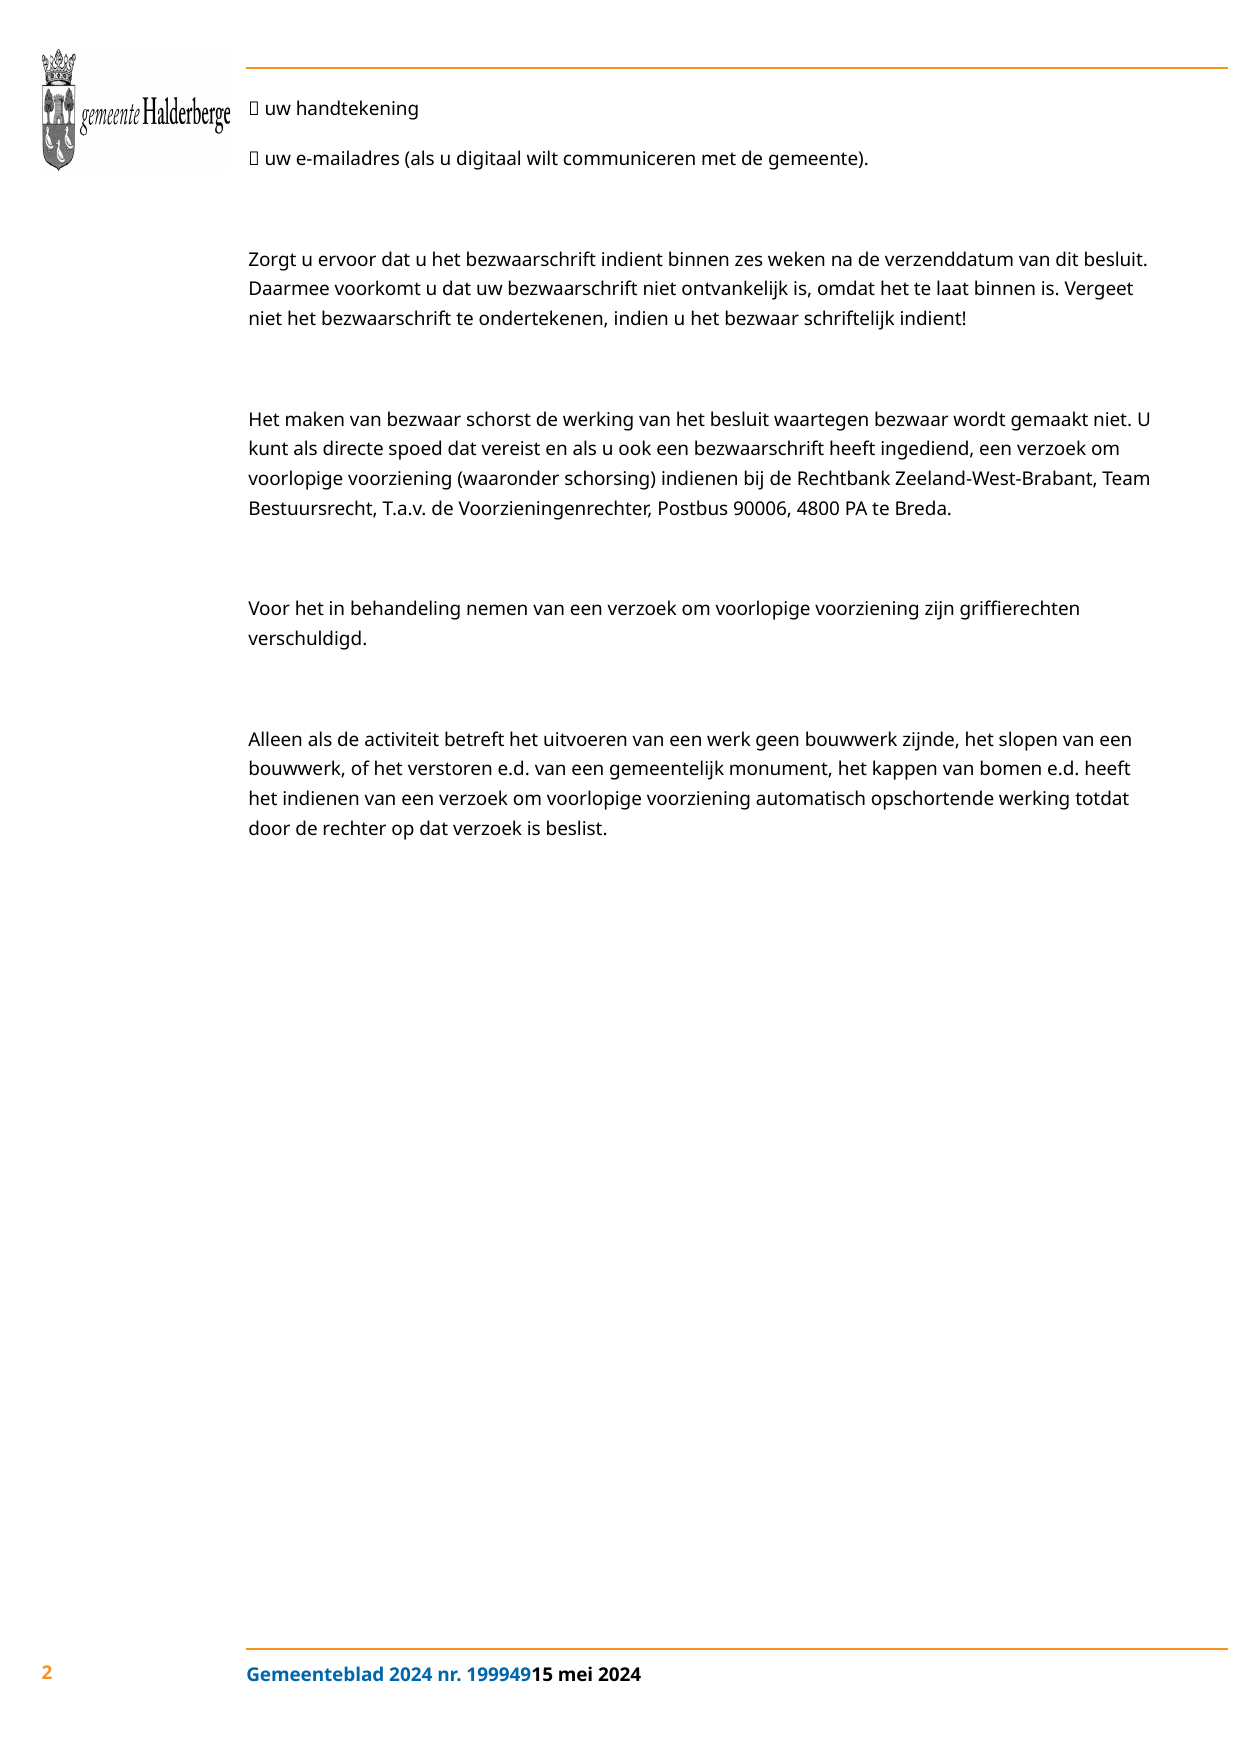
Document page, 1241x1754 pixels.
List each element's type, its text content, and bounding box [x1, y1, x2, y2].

text  uw e-mailadres (als u digitaal wilt communiceren met de gemeente). [248, 145, 1152, 171]
text Zorgt u ervoor dat u het bezwaarschrift indient binnen zes weken na de verzenddatum van dit besluit. Daarmee voorkomt u dat uw bezwaarschrift niet ontvankelijk is, omdat het te laat binnen is. Vergeet niet het bezwaarschrift te ondertekenen, indien u het bezwaar schriftelijk indient! [248, 246, 1152, 331]
text Het maken van bezwaar schorst de werking van het besluit waartegen bezwaar wordt gemaakt niet. U kunt als directe spoed dat vereist en als u ook een bezwaarschrift heeft ingediend, een verzoek om voorlopige voorziening (waaronder schorsing) indienen bij de Rechtbank Zeeland-West-Brabant, Team Bestuursrecht, T.a.v. de Voorzieningenrechter, Postbus 90006, 4800 PA te Breda. [248, 406, 1152, 521]
picture [41, 47, 231, 172]
text Alleen als de activiteit betreft het uitvoeren van een werk geen bouwwerk zijnde, het slopen van een bouwwerk, of het verstoren e.d. van een gemeentelijk monument, het kappen van bomen e.d. heeft het indienen van een verzoek om voorlopige voorziening automatisch opschortende werking totdat door de rechter op dat verzoek is beslist. [248, 726, 1152, 841]
text  uw handtekening [248, 95, 1152, 121]
text Voor het in behandeling nemen van een verzoek om voorlopige voorziening zijn griffierechten verschuldigd. [248, 596, 1152, 651]
